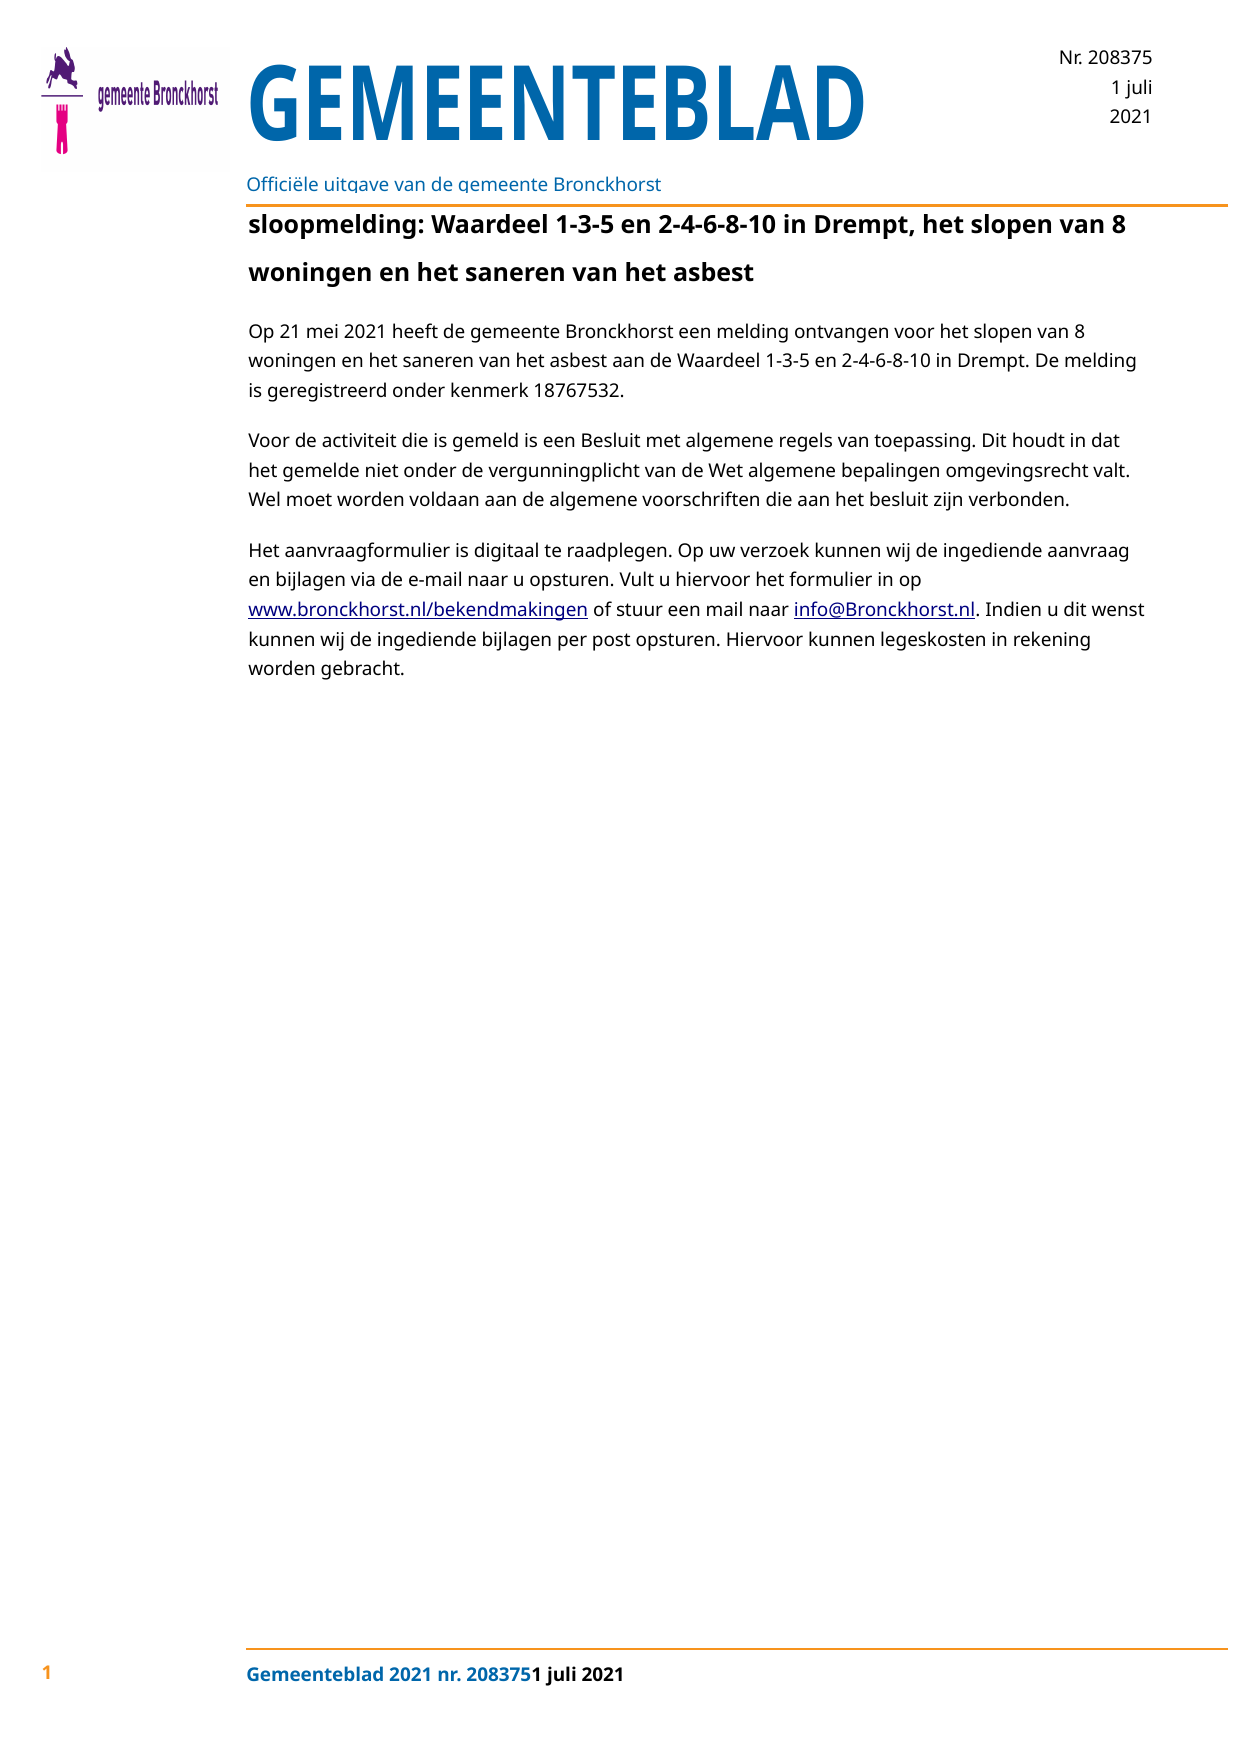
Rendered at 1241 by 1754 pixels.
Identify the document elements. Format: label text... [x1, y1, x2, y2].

text Op 21 mei 2021 heeft de gemeente Bronckhorst een melding ontvangen voor het slopen van 8 woningen en het saneren van het asbest aan de Waardeel 1-3-5 en 2-4-6-8-10 in Drempt. De melding is geregistreerd onder kenmerk 18767532. [248, 318, 1152, 403]
text Voor de activiteit die is gemeld is een Besluit met algemene regels van toepassing. Dit houdt in dat het gemelde niet onder de vergunningplicht van de Wet algemene bepalingen omgevingsrecht valt. Wel moet worden voldaan aan de algemene voorschriften die aan het besluit zijn verbonden. [248, 427, 1152, 512]
text sloopmelding: Waardeel 1-3-5 en 2-4-6-8-10 in Drempt, het slopen van 8 woningen en het saneren van het asbest [248, 207, 1152, 288]
picture [41, 47, 231, 172]
text Het aanvraagformulier is digitaal te raadplegen. Op uw verzoek kunnen wij de ingediende aanvraag en bijlagen via de e-mail naar u opsturen. Vult u hiervoor het formulier in op www.bronckhorst.nl/bekendmakingen of stuur een mail naar info@Bronckhorst.nl. Indien u dit wenst kunnen wij de ingediende bijlagen per post opsturen. Hiervoor kunnen legeskosten in rekening worden gebracht. [248, 537, 1152, 681]
